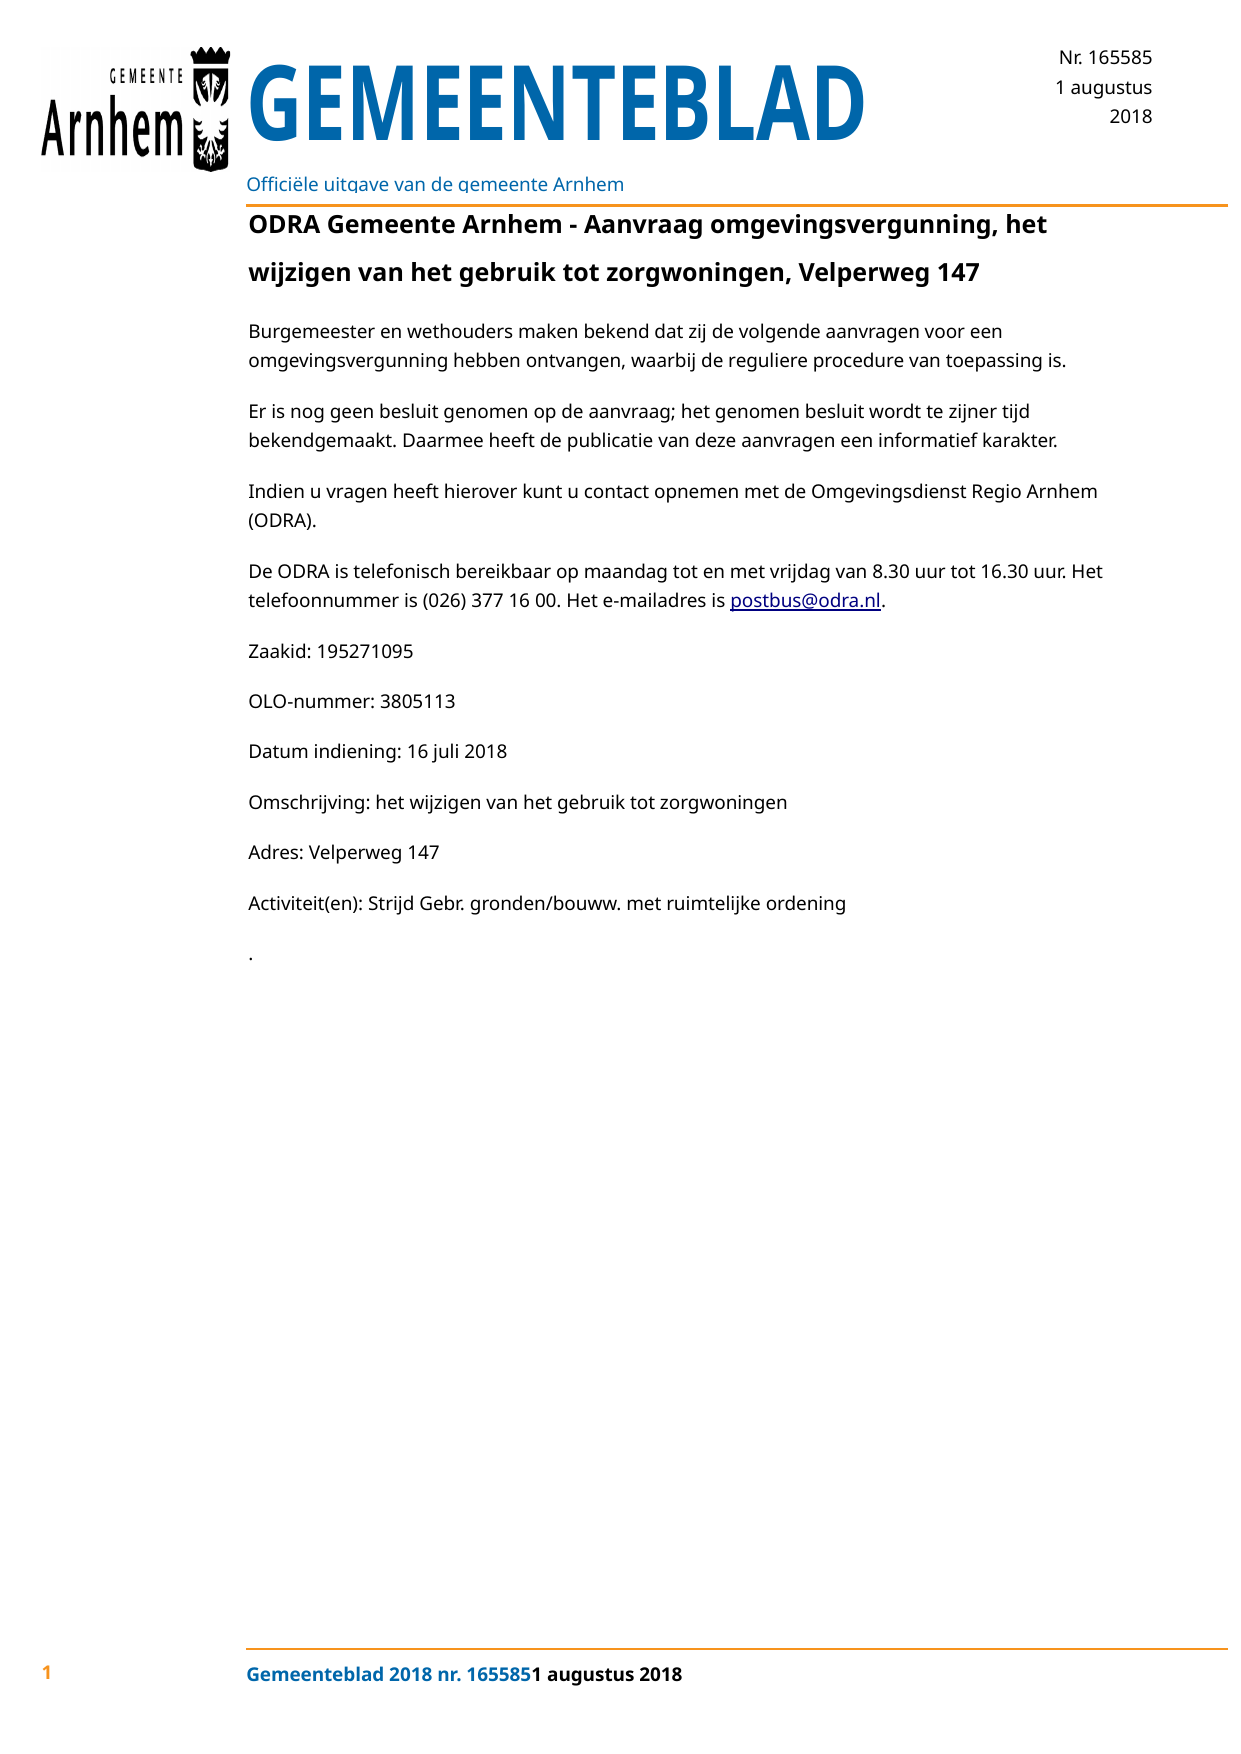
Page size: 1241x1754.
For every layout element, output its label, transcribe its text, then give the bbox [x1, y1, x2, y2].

text ODRA Gemeente Arnhem - Aanvraag omgevingsvergunning, het wijzigen van het gebruik tot zorgwoningen, Velperweg 147 [248, 207, 1152, 288]
text Burgemeester en wethouders maken bekend dat zij de volgende aanvragen voor een omgevingsvergunning hebben ontvangen, waarbij de reguliere procedure van toepassing is. [248, 318, 1152, 373]
text OLO-nummer: 3805113 [248, 688, 1152, 714]
text Er is nog geen besluit genomen op de aanvraag; het genomen besluit wordt te zijner tijd bekendgemaakt. Daarmee heeft de publicatie van deze aanvragen een informatief karakter. [248, 398, 1152, 453]
text Datum indiening: 16 juli 2018 [248, 739, 1152, 764]
picture [41, 47, 231, 172]
text . [248, 940, 1152, 966]
text De ODRA is telefonisch bereikbaar op maandag tot en met vrijdag van 8.30 uur tot 16.30 uur. Het telefoonnummer is (026) 377 16 00. Het e-mailadres is postbus@odra.nl. [248, 558, 1152, 613]
text Adres: Velperweg 147 [248, 839, 1152, 865]
text Indien u vragen heeft hierover kunt u contact opnemen met de Omgevingsdienst Regio Arnhem (ODRA). [248, 478, 1152, 533]
text Zaakid: 195271095 [248, 638, 1152, 664]
text Activiteit(en): Strijd Gebr. gronden/bouww. met ruimtelijke ordening [248, 890, 1152, 916]
text Omschrijving: het wijzigen van het gebruik tot zorgwoningen [248, 789, 1152, 815]
